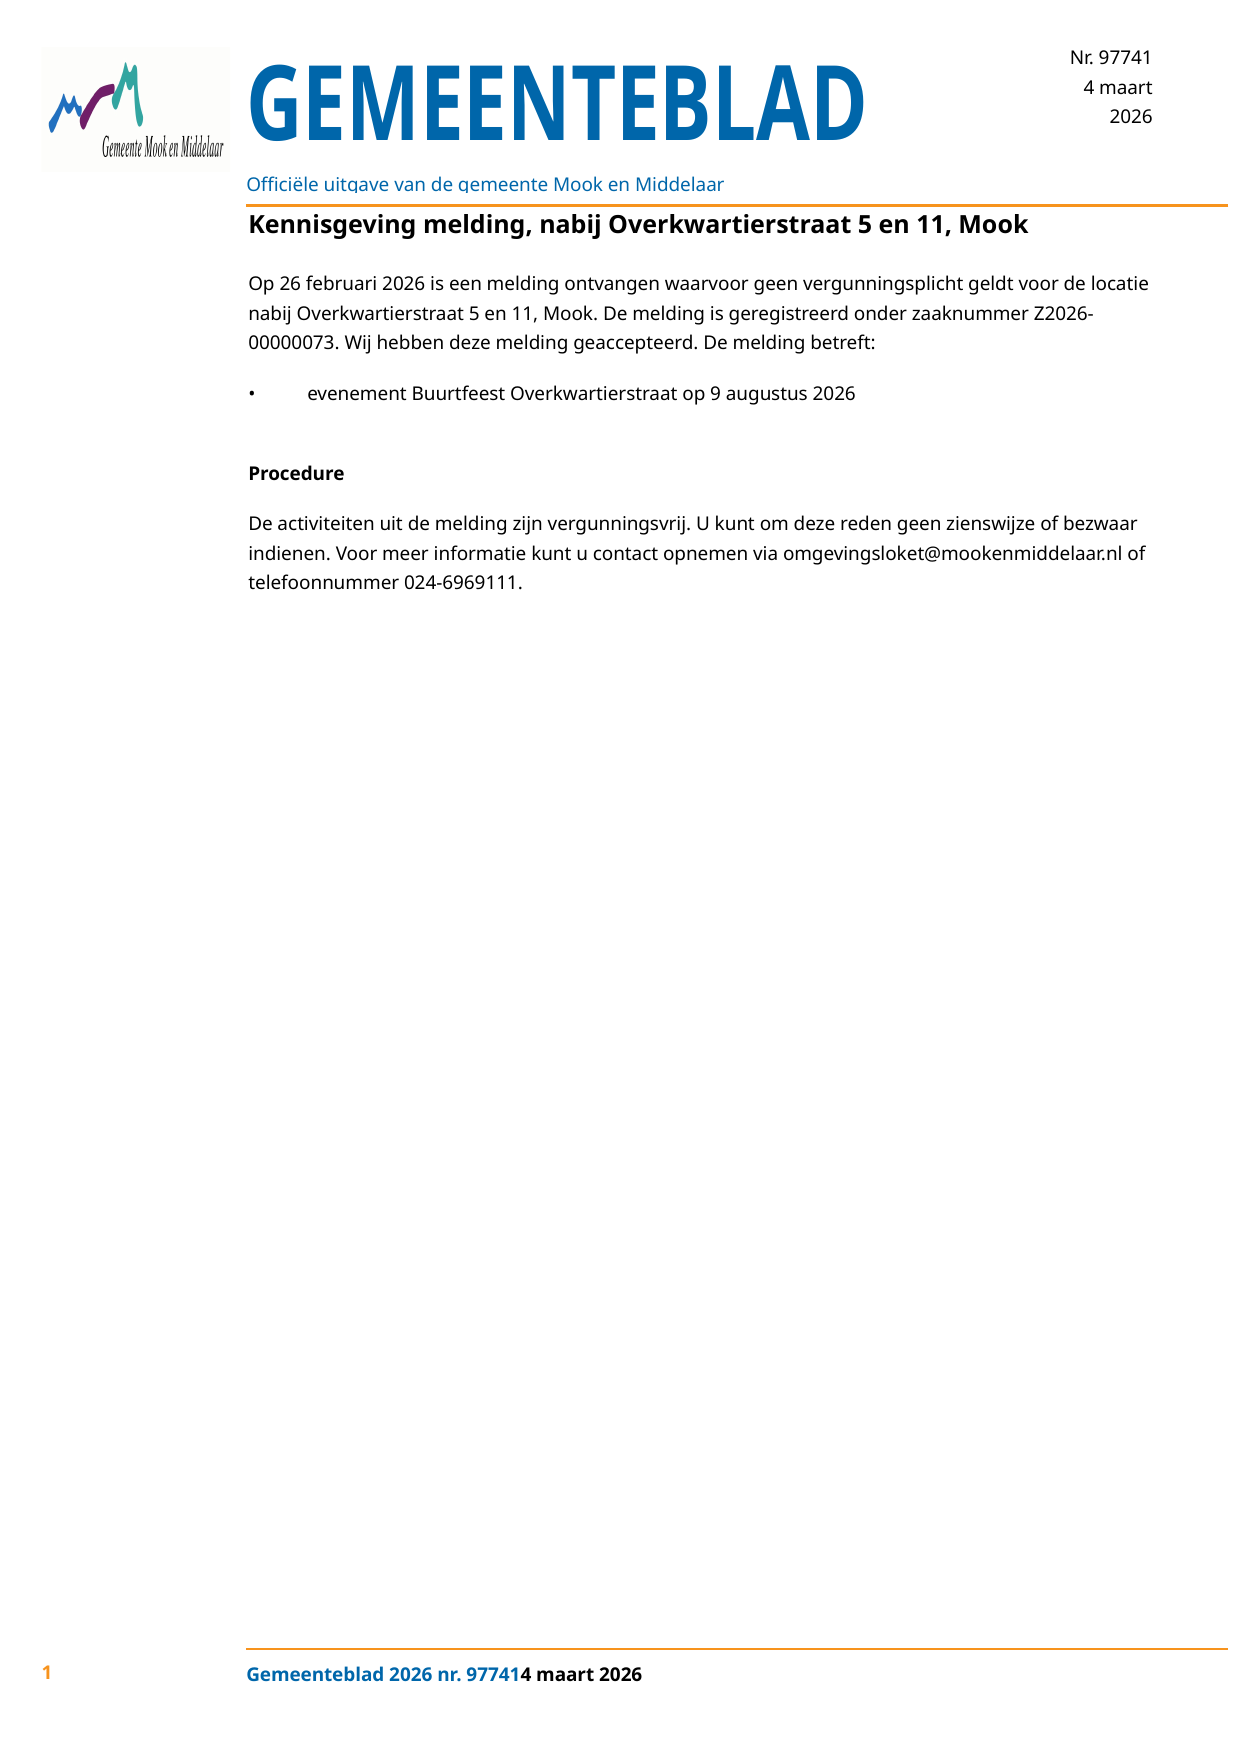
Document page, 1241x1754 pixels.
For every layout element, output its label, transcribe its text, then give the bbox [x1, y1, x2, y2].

text Kennisgeving melding, nabij Overkwartierstraat 5 en 11, Mook [248, 207, 1152, 241]
text Op 26 februari 2026 is een melding ontvangen waarvoor geen vergunningsplicht geldt voor de locatie nabij Overkwartierstraat 5 en 11, Mook. De melding is geregistreerd onder zaaknummer Z2026-00000073. Wij hebben deze melding geaccepteerd. De melding betreft: [248, 270, 1152, 355]
text Procedure [248, 460, 1152, 486]
text De activiteiten uit de melding zijn vergunningsvrij. U kunt om deze reden geen zienswijze of bezwaar indienen. Voor meer informatie kunt u contact opnemen via omgevingsloket@mookenmiddelaar.nl of telefoonnummer 024-6969111. [248, 510, 1152, 595]
list evenement Buurtfeest Overkwartierstraat op 9 augustus 2026 [248, 380, 1152, 406]
picture [41, 47, 231, 172]
